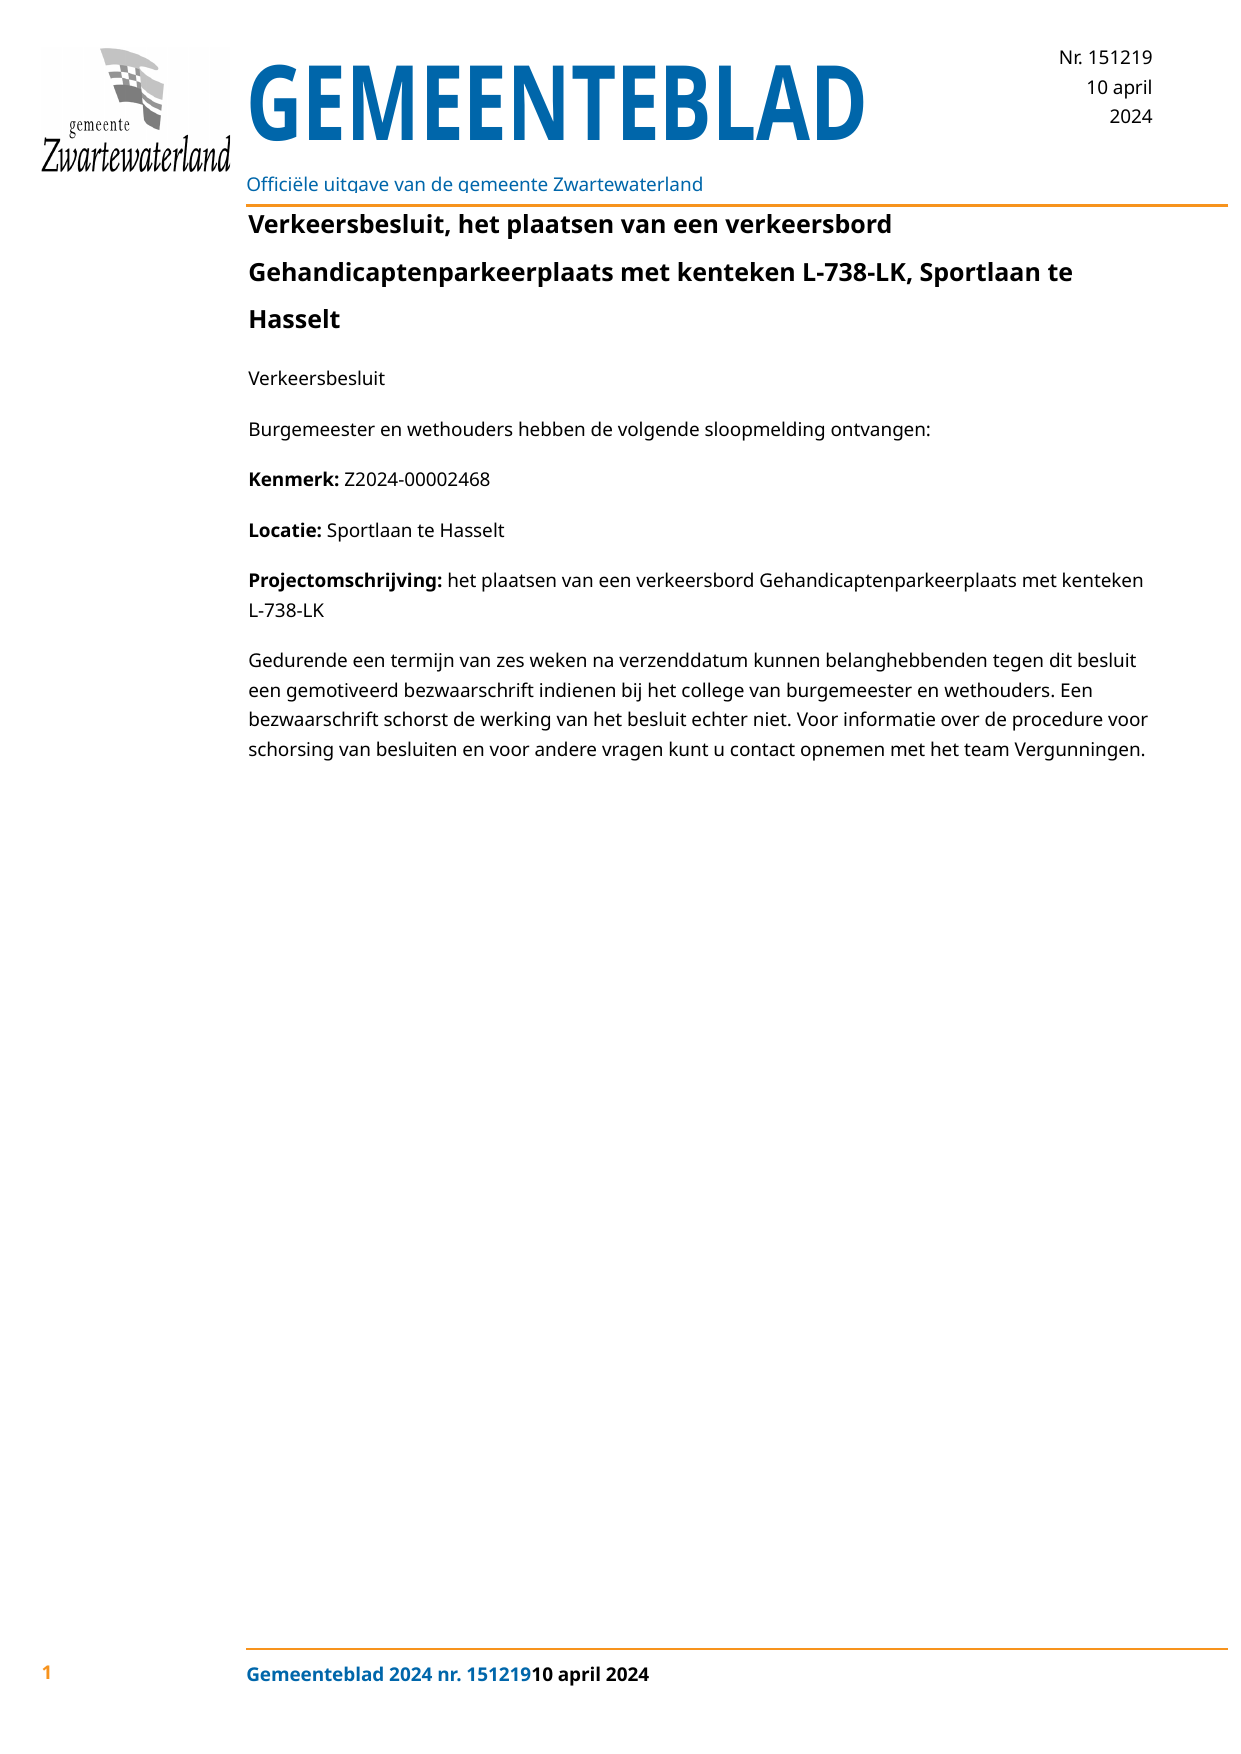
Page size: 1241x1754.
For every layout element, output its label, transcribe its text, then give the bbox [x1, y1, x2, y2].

text Verkeersbesluit [248, 366, 1152, 391]
picture [41, 47, 231, 172]
text Gedurende een termijn van zes weken na verzenddatum kunnen belanghebbenden tegen dit besluit een gemotiveerd bezwaarschrift indienen bij het college van burgemeester en wethouders. Een bezwaarschrift schorst de werking van het besluit echter niet. Voor informatie over de procedure voor schorsing van besluiten en voor andere vragen kunt u contact opnemen met het team Vergunningen. [248, 647, 1152, 762]
text Locatie: Sportlaan te Hasselt [248, 517, 1152, 542]
text Verkeersbesluit, het plaatsen van een verkeersbord Gehandicaptenparkeerplaats met kenteken L-738-LK, Sportlaan te Hasselt [248, 207, 1152, 336]
text Kenmerk: Z2024-00002468 [248, 466, 1152, 492]
text Burgemeester en wethouders hebben de volgende sloopmelding ontvangen: [248, 416, 1152, 442]
text Projectomschrijving: het plaatsen van een verkeersbord Gehandicaptenparkeerplaats met kenteken L-738-LK [248, 567, 1152, 622]
